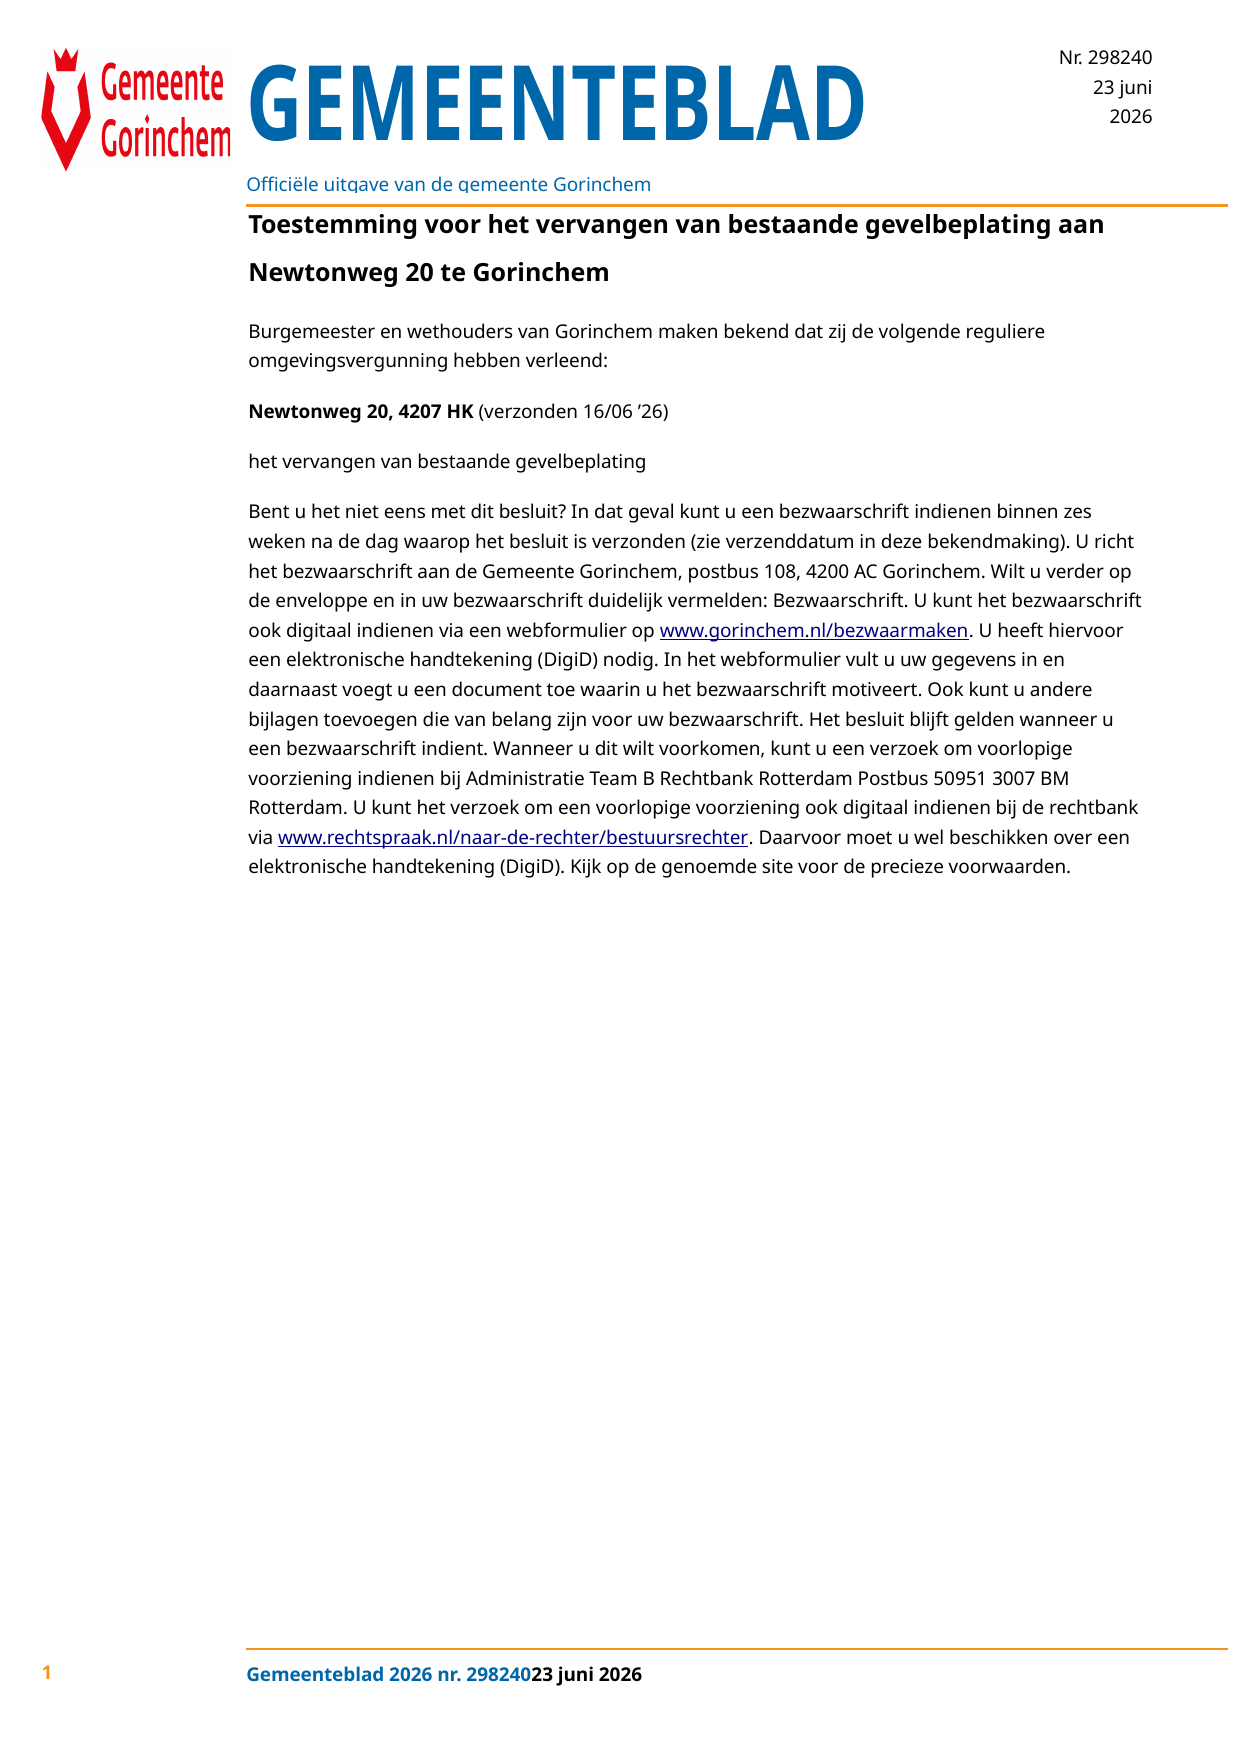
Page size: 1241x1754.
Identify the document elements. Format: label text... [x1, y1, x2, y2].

text Burgemeester en wethouders van Gorinchem maken bekend dat zij de volgende reguliere omgevingsvergunning hebben verleend: [248, 318, 1152, 373]
text Bent u het niet eens met dit besluit? In dat geval kunt u een bezwaarschrift indienen binnen zes weken na de dag waarop het besluit is verzonden (zie verzenddatum in deze bekendmaking). U richt het bezwaarschrift aan de Gemeente Gorinchem, postbus 108, 4200 AC Gorinchem. Wilt u verder op de enveloppe en in uw bezwaarschrift duidelijk vermelden: Bezwaarschrift. U kunt het bezwaarschrift ook digitaal indienen via een webformulier op www.gorinchem.nl/bezwaarmaken. U heeft hiervoor een elektronische handtekening (DigiD) nodig. In het webformulier vult u uw gegevens in en daarnaast voegt u een document toe waarin u het bezwaarschrift motiveert. Ook kunt u andere bijlagen toevoegen die van belang zijn voor uw bezwaarschrift. Het besluit blijft gelden wanneer u een bezwaarschrift indient. Wanneer u dit wilt voorkomen, kunt u een verzoek om voorlopige voorziening indienen bij Administratie Team B Rechtbank Rotterdam Postbus 50951 3007 BM Rotterdam. U kunt het verzoek om een voorlopige voorziening ook digitaal indienen bij de rechtbank via www.rechtspraak.nl/naar-de-rechter/bestuursrechter. Daarvoor moet u wel beschikken over een elektronische handtekening (DigiD). Kijk op de genoemde site voor de precieze voorwaarden. [248, 499, 1152, 879]
text het vervangen van bestaande gevelbeplating [248, 448, 1152, 474]
picture [41, 47, 231, 172]
text Toestemming voor het vervangen van bestaande gevelbeplating aan Newtonweg 20 te Gorinchem [248, 207, 1152, 288]
text Newtonweg 20, 4207 HK (verzonden 16/06 ’26) [248, 398, 1152, 424]
